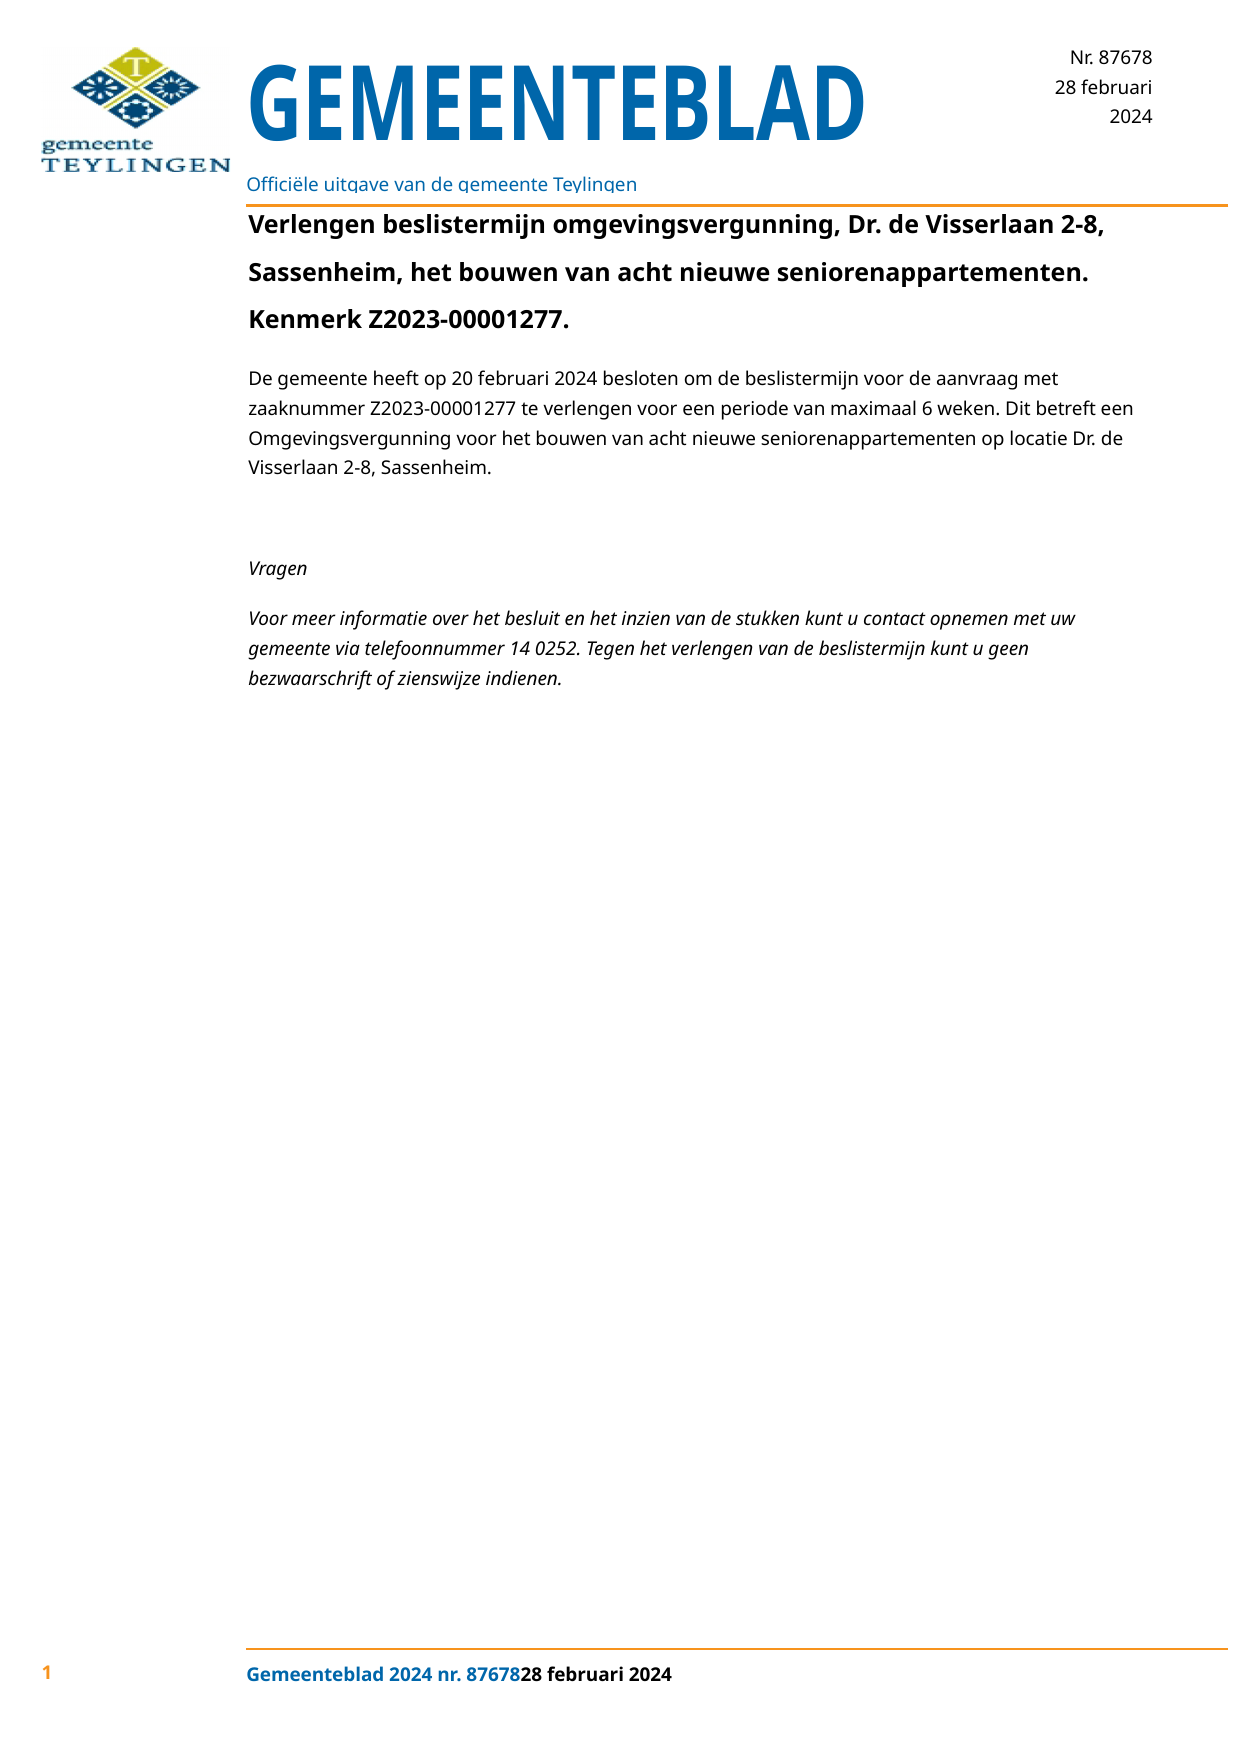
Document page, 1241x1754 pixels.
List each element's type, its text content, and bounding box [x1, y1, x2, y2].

text Verlengen beslistermijn omgevingsvergunning, Dr. de Visserlaan 2-8, Sassenheim, het bouwen van acht nieuwe seniorenappartementen. Kenmerk Z2023-00001277. [248, 207, 1152, 336]
text Voor meer informatie over het besluit en het inzien van de stukken kunt u contact opnemen met uw gemeente via telefoonnummer 14 0252. Tegen het verlengen van de beslistermijn kunt u geen bezwaarschrift of zienswijze indienen. [248, 606, 1152, 690]
picture [41, 47, 231, 172]
text De gemeente heeft op 20 februari 2024 besloten om de beslistermijn voor de aanvraag met zaaknummer Z2023-00001277 te verlengen voor een periode van maximaal 6 weken. Dit betreft een Omgevingsvergunning voor het bouwen van acht nieuwe seniorenappartementen op locatie Dr. de Visserlaan 2-8, Sassenheim. [248, 366, 1152, 480]
text Vragen [248, 555, 1152, 581]
